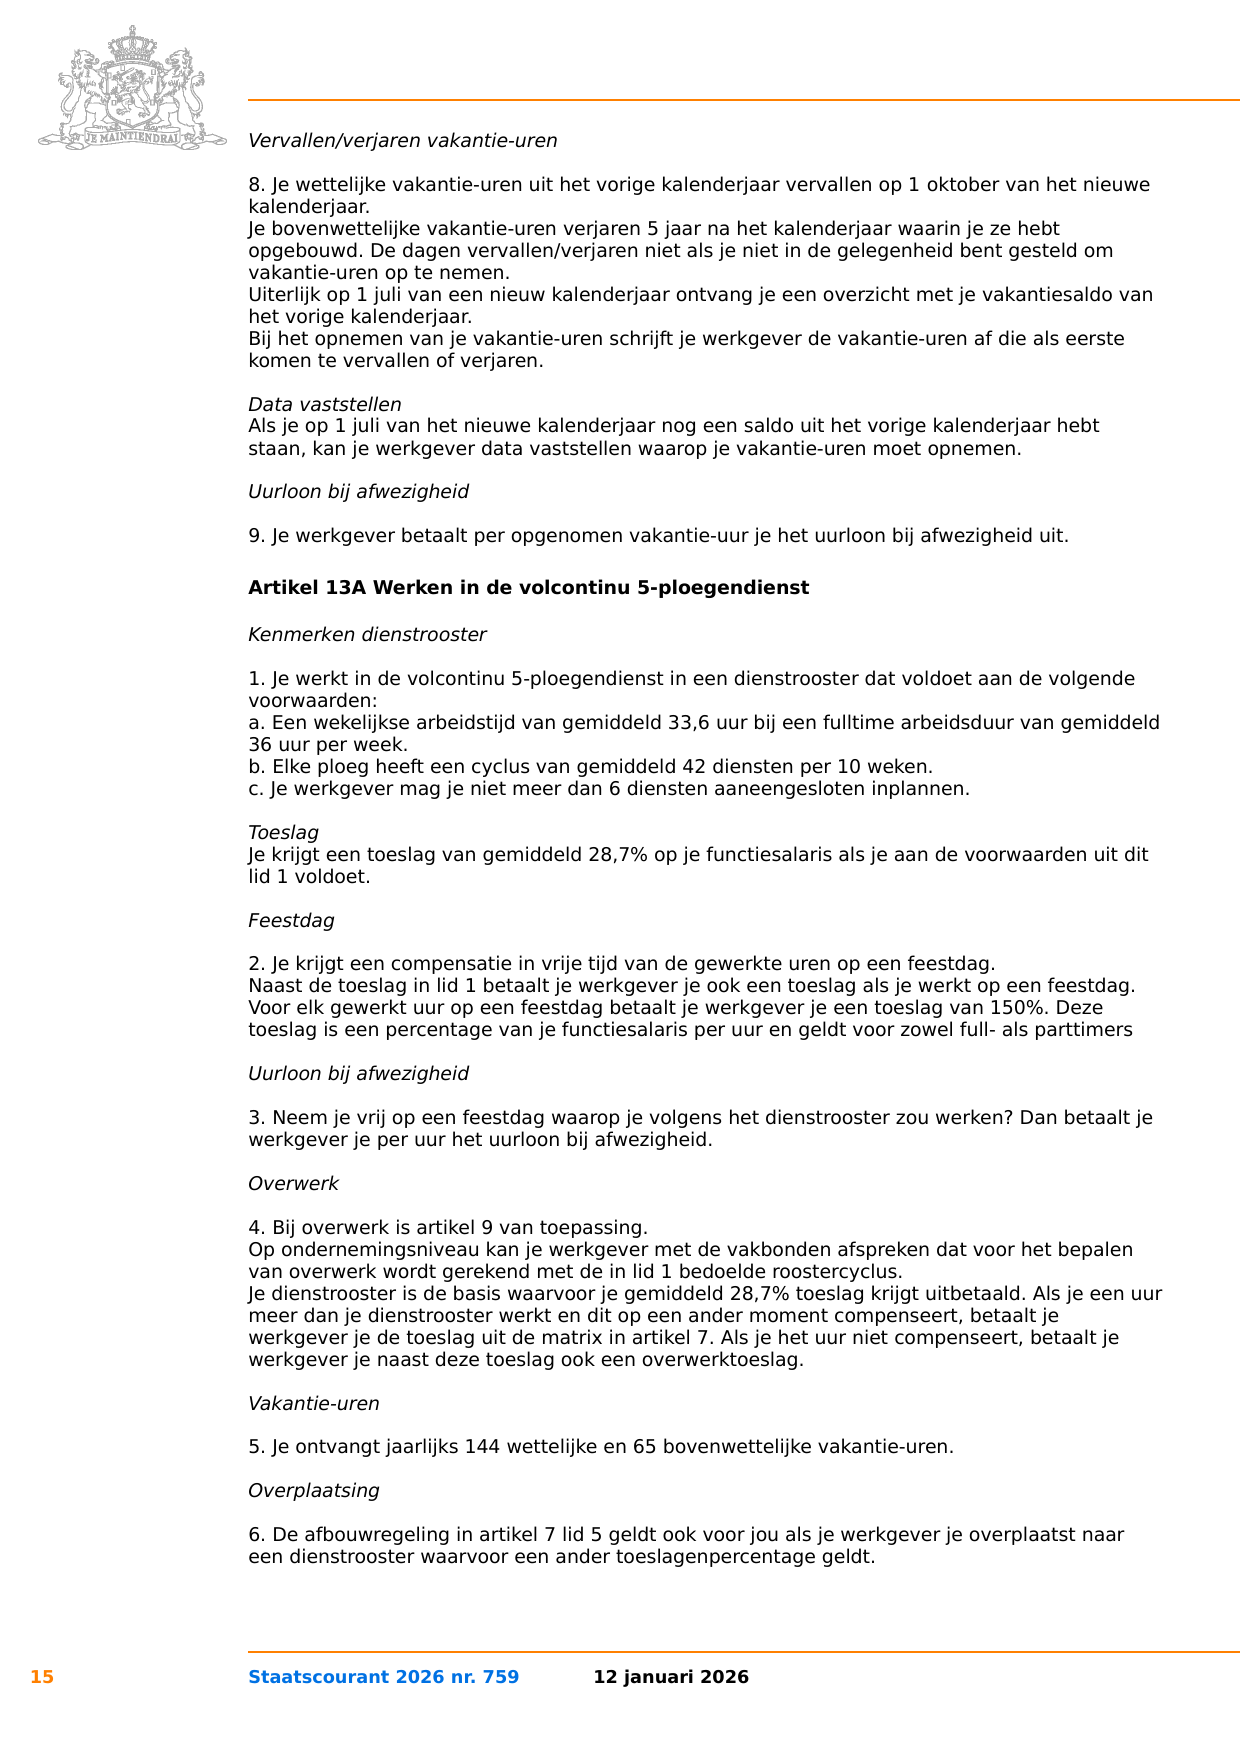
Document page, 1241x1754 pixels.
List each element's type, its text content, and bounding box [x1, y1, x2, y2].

text 8. Je wettelijke vakantie-uren uit het vorige kalenderjaar vervallen op 1 oktober van het nieuwe kalenderjaar. [248, 174, 1163, 218]
text a. Een wekelijkse arbeidstijd van gemiddeld 33,6 uur bij een fulltime arbeidsduur van gemiddeld 36 uur per week. [248, 712, 1163, 756]
text 1. Je werkt in de volcontinu 5-ploegendienst in een dienstrooster dat voldoet aan de volgende voorwaarden: [248, 668, 1163, 712]
text 4. Bij overwerk is artikel 9 van toepassing. [248, 1217, 1163, 1239]
subtitle Uurloon bij afwezigheid [248, 1063, 1163, 1085]
subtitle Artikel 13A Werken in de volcontinu 5-ploegendienst [248, 577, 1163, 599]
text 6. De afbouwregeling in artikel 7 lid 5 geldt ook voor jou als je werkgever je overplaatst naar een dienstrooster waarvoor een ander toeslagenpercentage geldt. [248, 1524, 1163, 1568]
picture [38, 25, 227, 150]
subtitle Vakantie-uren [248, 1392, 1163, 1414]
subtitle Kenmerken dienstrooster [248, 624, 1163, 646]
text Bij het opnemen van je vakantie-uren schrijft je werkgever de vakantie-uren af die als eerste komen te vervallen of verjaren. [248, 328, 1163, 372]
text Als je op 1 juli van het nieuwe kalenderjaar nog een saldo uit het vorige kalenderjaar hebt staan, kan je werkgever data vaststellen waarop je vakantie-uren moet opnemen. [248, 415, 1163, 459]
subtitle Uurloon bij afwezigheid [248, 481, 1163, 503]
subtitle Data vaststellen [248, 393, 1163, 415]
text Uiterlijk op 1 juli van een nieuw kalenderjaar ontvang je een overzicht met je vakantiesaldo van het vorige kalenderjaar. [248, 284, 1163, 328]
text Je krijgt een toeslag van gemiddeld 28,7% op je functiesalaris als je aan de voorwaarden uit dit lid 1 voldoet. [248, 844, 1163, 888]
text Op ondernemingsniveau kan je werkgever met de vakbonden afspreken dat voor het bepalen van overwerk wordt gerekend met de in lid 1 bedoelde roostercyclus. [248, 1239, 1163, 1283]
subtitle Toeslag [248, 822, 1163, 844]
text Je bovenwettelijke vakantie-uren verjaren 5 jaar na het kalenderjaar waarin je ze hebt opgebouwd. De dagen vervallen/verjaren niet als je niet in de gelegenheid bent gesteld om vakantie-uren op te nemen. [248, 218, 1163, 284]
subtitle Overwerk [248, 1173, 1163, 1195]
text 2. Je krijgt een compensatie in vrije tijd van de gewerkte uren op een feestdag. [248, 953, 1163, 975]
text 9. Je werkgever betaalt per opgenomen vakantie-uur je het uurloon bij afwezigheid uit. [248, 525, 1163, 547]
text Voor elk gewerkt uur op een feestdag betaalt je werkgever je een toeslag van 150%. Deze toeslag is een percentage van je functiesalaris per uur en geldt voor zowel full- als parttimers [248, 997, 1163, 1041]
text c. Je werkgever mag je niet meer dan 6 diensten aaneengesloten inplannen. [248, 778, 1163, 800]
text b. Elke ploeg heeft een cyclus van gemiddeld 42 diensten per 10 weken. [248, 756, 1163, 778]
subtitle Overplaatsing [248, 1480, 1163, 1502]
subtitle Feestdag [248, 909, 1163, 931]
text Naast de toeslag in lid 1 betaalt je werkgever je ook een toeslag als je werkt op een feestdag. [248, 975, 1163, 997]
text 5. Je ontvangt jaarlijks 144 wettelijke en 65 bovenwettelijke vakantie-uren. [248, 1436, 1163, 1458]
text Je dienstrooster is de basis waarvoor je gemiddeld 28,7% toeslag krijgt uitbetaald. Als je een uur meer dan je dienstrooster werkt en dit op een ander moment compenseert, betaalt je werkgever je de toeslag uit de matrix in artikel 7. Als je het uur niet compenseert, betaalt je werkgever je naast deze toeslag ook een overwerktoeslag. [248, 1283, 1163, 1371]
subtitle Vervallen/verjaren vakantie-uren [248, 130, 1163, 152]
text 3. Neem je vrij op een feestdag waarop je volgens het dienstrooster zou werken? Dan betaalt je werkgever je per uur het uurloon bij afwezigheid. [248, 1107, 1163, 1151]
